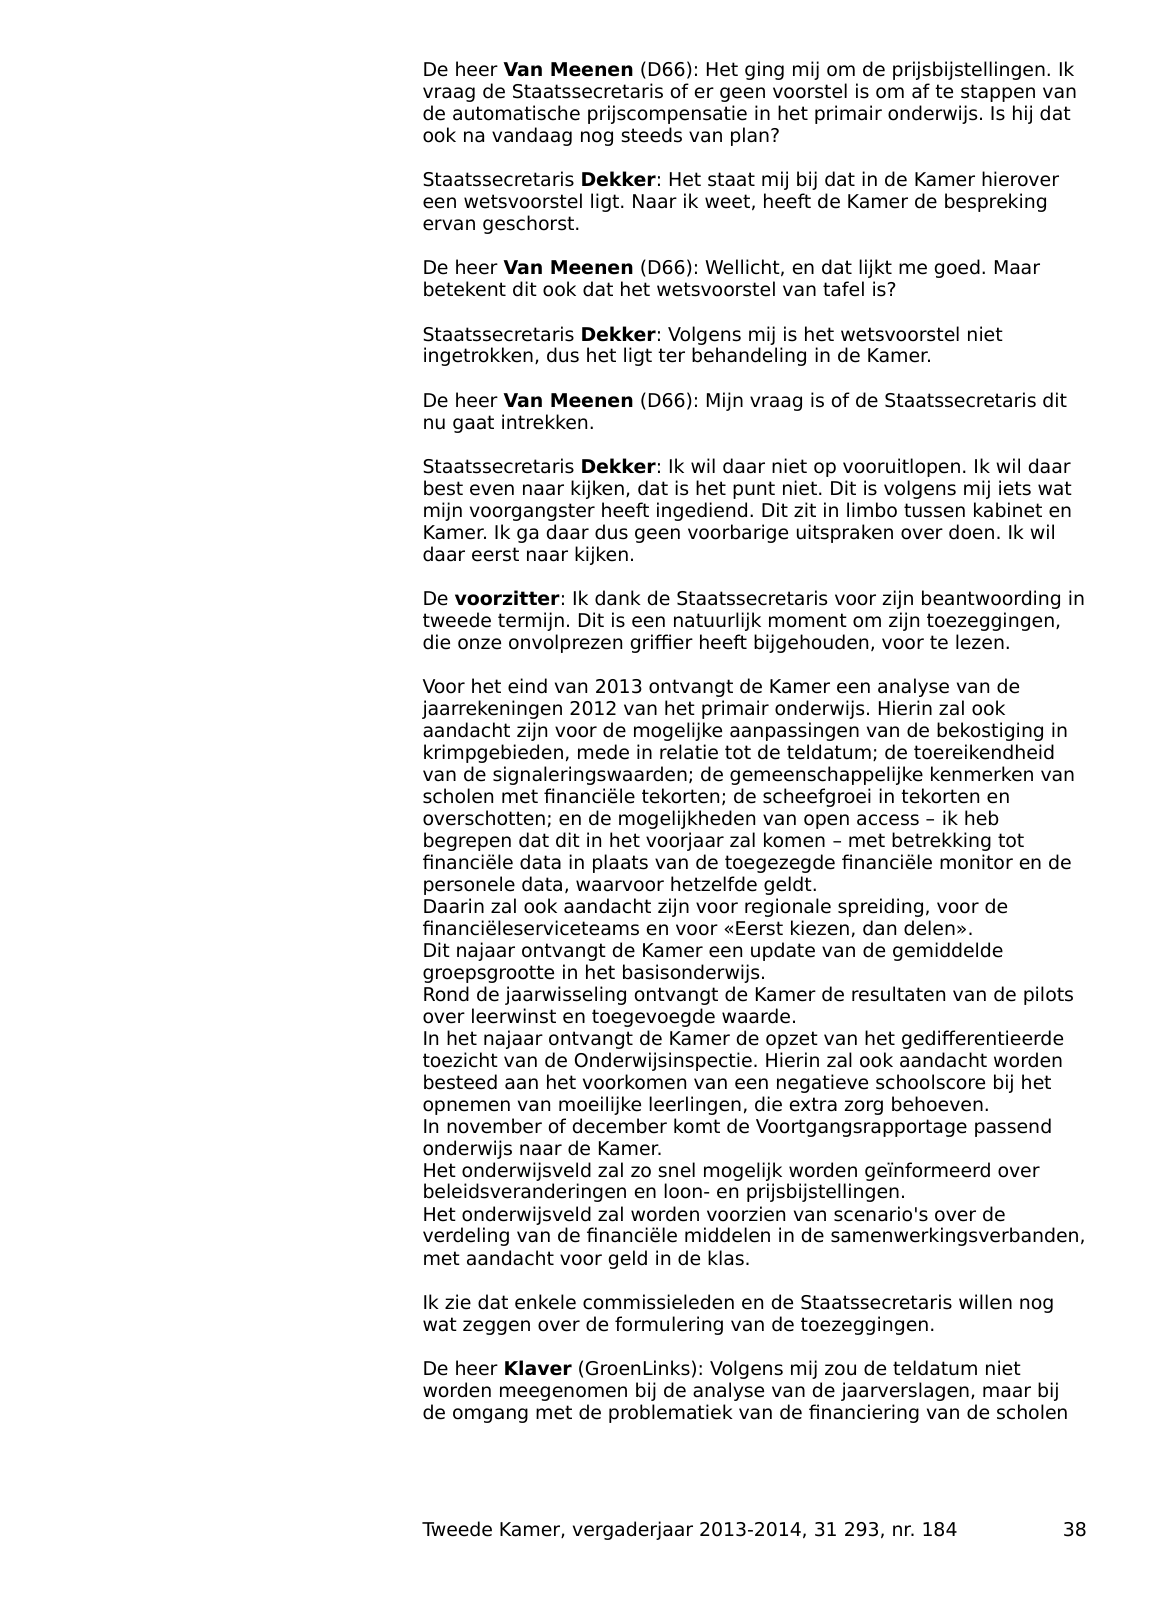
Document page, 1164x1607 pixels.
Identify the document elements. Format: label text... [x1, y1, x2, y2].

text Rond de jaarwisseling ontvangt de Kamer de resultaten van de pilots over leerwinst en toegevoegde waarde. [422, 984, 1087, 1028]
text Het onderwijsveld zal worden voorzien van scenario's over de verdeling van de financiële middelen in de samenwerkingsverbanden, met aandacht voor geld in de klas. [422, 1203, 1087, 1269]
text Het onderwijsveld zal zo snel mogelijk worden geïnformeerd over beleidsveranderingen en loon- en prijsbijstellingen. [422, 1159, 1087, 1203]
text De heer Van Meenen (D66): Het ging mij om de prijsbijstellingen. Ik vraag de Staatssecretaris of er geen voorstel is om af te stappen van de automatische prijscompensatie in het primair onderwijs. Is hij dat ook na vandaag nog steeds van plan? [422, 59, 1087, 147]
text In het najaar ontvangt de Kamer de opzet van het gedifferentieerde toezicht van de Onderwijsinspectie. Hierin zal ook aandacht worden besteed aan het voorkomen van een negatieve schoolscore bij het opnemen van moeilijke leerlingen, die extra zorg behoeven. [422, 1028, 1087, 1116]
text De voorzitter: Ik dank de Staatssecretaris voor zijn beantwoording in tweede termijn. Dit is een natuurlijk moment om zijn toezeggingen, die onze onvolprezen griffier heeft bijgehouden, voor te lezen. [422, 588, 1087, 654]
text Ik zie dat enkele commissieleden en de Staatssecretaris willen nog wat zeggen over de formulering van de toezeggingen. [422, 1292, 1087, 1336]
text Staatssecretaris Dekker: Het staat mij bij dat in de Kamer hierover een wetsvoorstel ligt. Naar ik weet, heeft de Kamer de bespreking ervan geschorst. [422, 169, 1087, 235]
text De heer Van Meenen (D66): Mijn vraag is of de Staatssecretaris dit nu gaat intrekken. [422, 389, 1087, 433]
text Voor het eind van 2013 ontvangt de Kamer een analyse van de jaarrekeningen 2012 van het primair onderwijs. Hierin zal ook aandacht zijn voor de mogelijke aanpassingen van de bekostiging in krimpgebieden, mede in relatie tot de teldatum; de toereikendheid van de signaleringswaarden; de gemeenschappelijke kenmerken van scholen met financiële tekorten; de scheefgroei in tekorten en overschotten; en de mogelijkheden van open access – ik heb begrepen dat dit in het voorjaar zal komen – met betrekking tot financiële data in plaats van de toegezegde financiële monitor en de personele data, waarvoor hetzelfde geldt. [422, 676, 1087, 896]
text Staatssecretaris Dekker: Volgens mij is het wetsvoorstel niet ingetrokken, dus het ligt ter behandeling in de Kamer. [422, 323, 1087, 367]
text In november of december komt de Voortgangsrapportage passend onderwijs naar de Kamer. [422, 1116, 1087, 1159]
text Dit najaar ontvangt de Kamer een update van de gemiddelde groepsgrootte in het basisonderwijs. [422, 940, 1087, 984]
text De heer Klaver (GroenLinks): Volgens mij zou de teldatum niet worden meegenomen bij de analyse van de jaarverslagen, maar bij de omgang met de problematiek van de financiering van de scholen [422, 1358, 1087, 1424]
text Daarin zal ook aandacht zijn voor regionale spreiding, voor de financiëleserviceteams en voor «Eerst kiezen, dan delen». [422, 896, 1087, 940]
text Staatssecretaris Dekker: Ik wil daar niet op vooruitlopen. Ik wil daar best even naar kijken, dat is het punt niet. Dit is volgens mij iets wat mijn voorgangster heeft ingediend. Dit zit in limbo tussen kabinet en Kamer. Ik ga daar dus geen voorbarige uitspraken over doen. Ik wil daar eerst naar kijken. [422, 456, 1087, 566]
text De heer Van Meenen (D66): Wellicht, en dat lijkt me goed. Maar betekent dit ook dat het wetsvoorstel van tafel is? [422, 257, 1087, 301]
